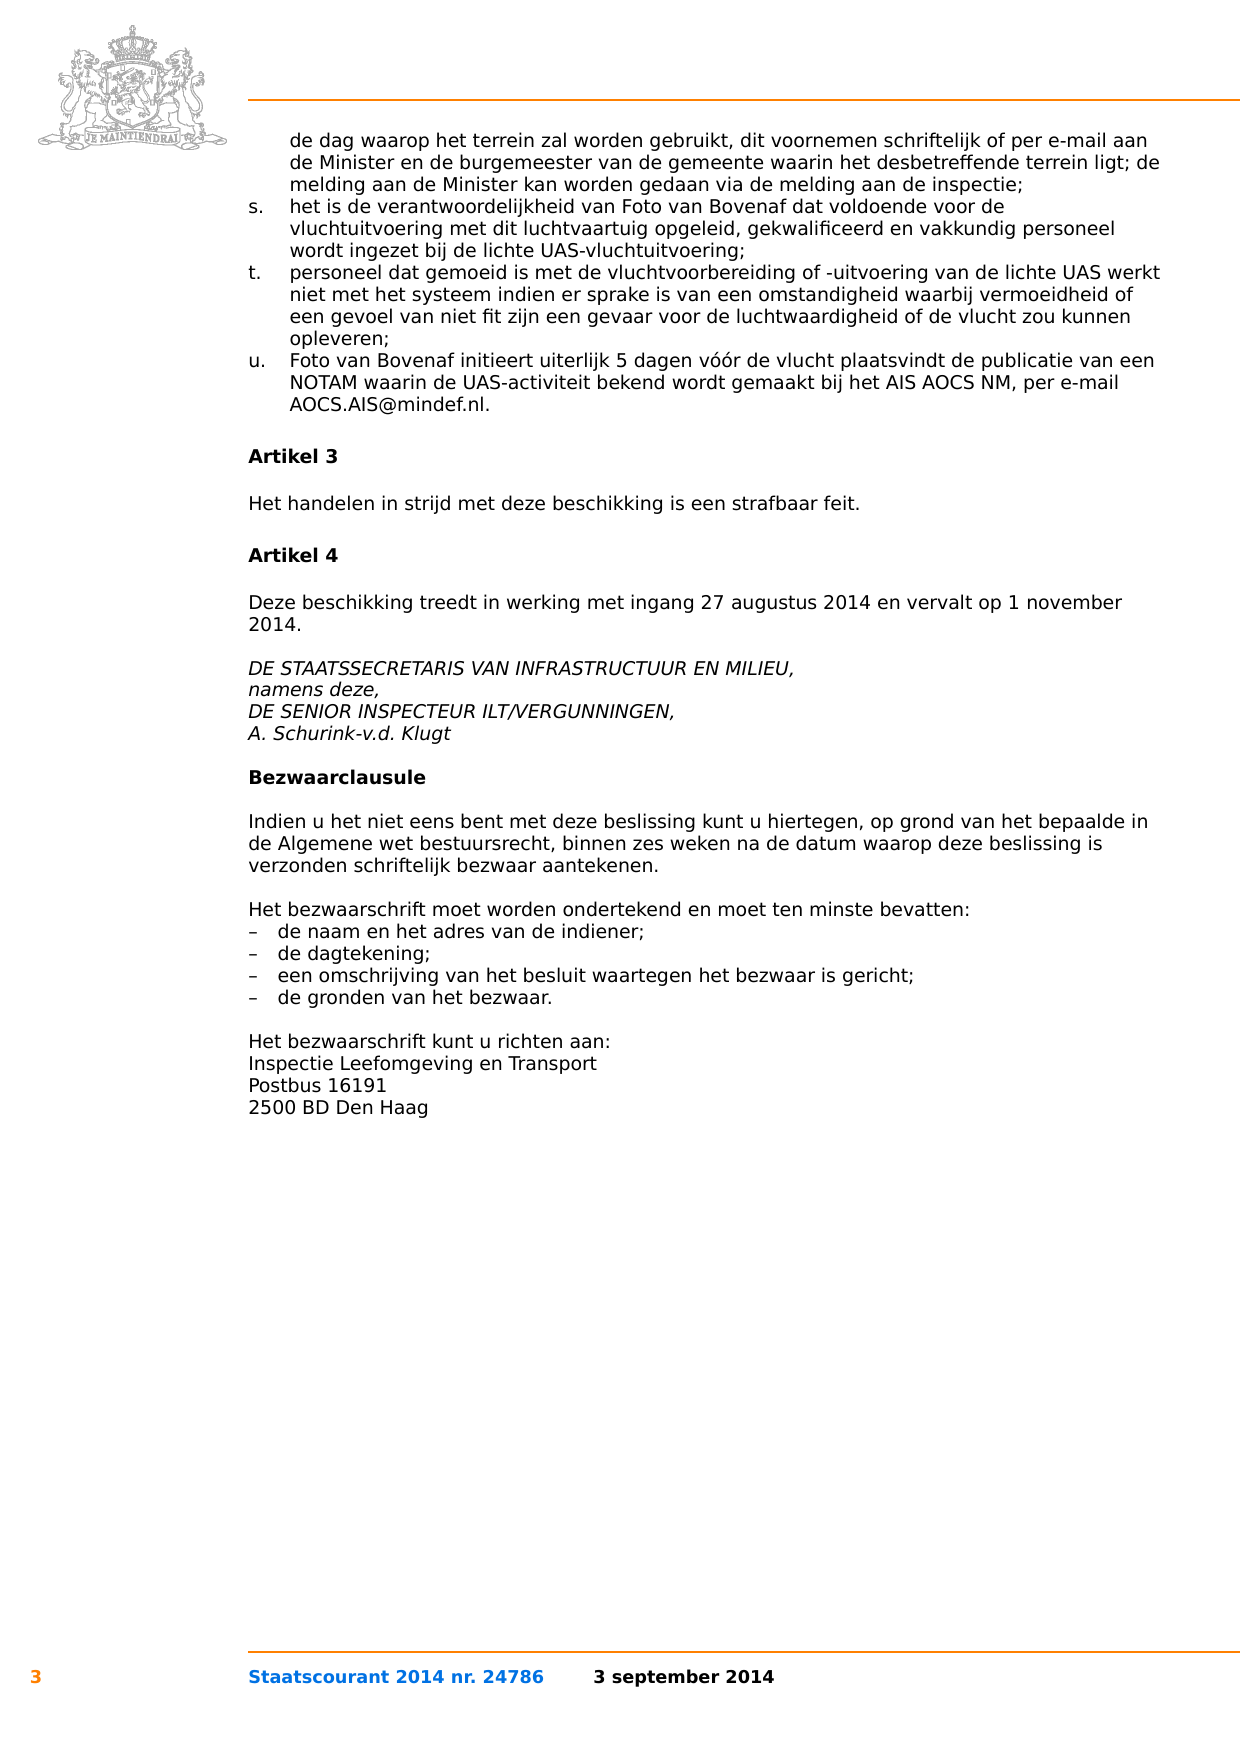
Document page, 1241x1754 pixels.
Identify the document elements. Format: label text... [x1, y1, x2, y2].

text de dag waarop het terrein zal worden gebruikt, dit voornemen schriftelijk of per e-mail aan de Minister en de burgemeester van de gemeente waarin het desbetreffende terrein ligt; de melding aan de Minister kan worden gedaan via de melding aan de inspectie; [248, 130, 1163, 196]
subtitle Artikel 3 [248, 446, 1163, 468]
text Indien u het niet eens bent met deze beslissing kunt u hiertegen, op grond van het bepaalde in de Algemene wet bestuursrecht, binnen zes weken na de datum waarop deze beslissing is verzonden schriftelijk bezwaar aantekenen. [248, 811, 1163, 877]
text s. het is de verantwoordelijkheid van Foto van Bovenaf dat voldoende voor de vluchtuitvoering met dit luchtvaartuig opgeleid, gekwalificeerd en vakkundig personeel wordt ingezet bij de lichte UAS-vluchtuitvoering; [248, 196, 1163, 262]
text Het handelen in strijd met deze beschikking is een strafbaar feit. [248, 493, 1163, 514]
text u. Foto van Bovenaf initieert uiterlijk 5 dagen vóór de vlucht plaatsvindt de publicatie van een NOTAM waarin de UAS-activiteit bekend wordt gemaakt bij het AIS AOCS NM, per e-mail AOCS.AIS@mindef.nl. [248, 350, 1163, 416]
text Bezwaarclausule [248, 767, 1163, 789]
subtitle Artikel 4 [248, 544, 1163, 567]
text – de gronden van het bezwaar. [248, 987, 1163, 1009]
text – de dagtekening; [248, 943, 1163, 965]
text – de naam en het adres van de indiener; [248, 921, 1163, 943]
text Het bezwaarschrift kunt u richten aan: [248, 1031, 1163, 1053]
text Deze beschikking treedt in werking met ingang 27 augustus 2014 en vervalt op 1 november 2014. [248, 592, 1163, 636]
text – een omschrijving van het besluit waartegen het bezwaar is gericht; [248, 965, 1163, 987]
text DE STAATSSECRETARIS VAN INFRASTRUCTUUR EN MILIEU, namens deze, DE SENIOR INSPECTEUR ILT/VERGUNNINGEN, A. Schurink-v.d. Klugt [248, 657, 1163, 745]
text 2500 BD Den Haag [248, 1097, 1163, 1118]
picture [38, 25, 227, 150]
text Postbus 16191 [248, 1074, 1163, 1097]
text Het bezwaarschrift moet worden ondertekend en moet ten minste bevatten: [248, 899, 1163, 921]
text Inspectie Leefomgeving en Transport [248, 1053, 1163, 1074]
text t. personeel dat gemoeid is met de vluchtvoorbereiding of -uitvoering van de lichte UAS werkt niet met het systeem indien er sprake is van een omstandigheid waarbij vermoeidheid of een gevoel van niet fit zijn een gevaar voor de luchtwaardigheid of de vlucht zou kunnen opleveren; [248, 262, 1163, 350]
